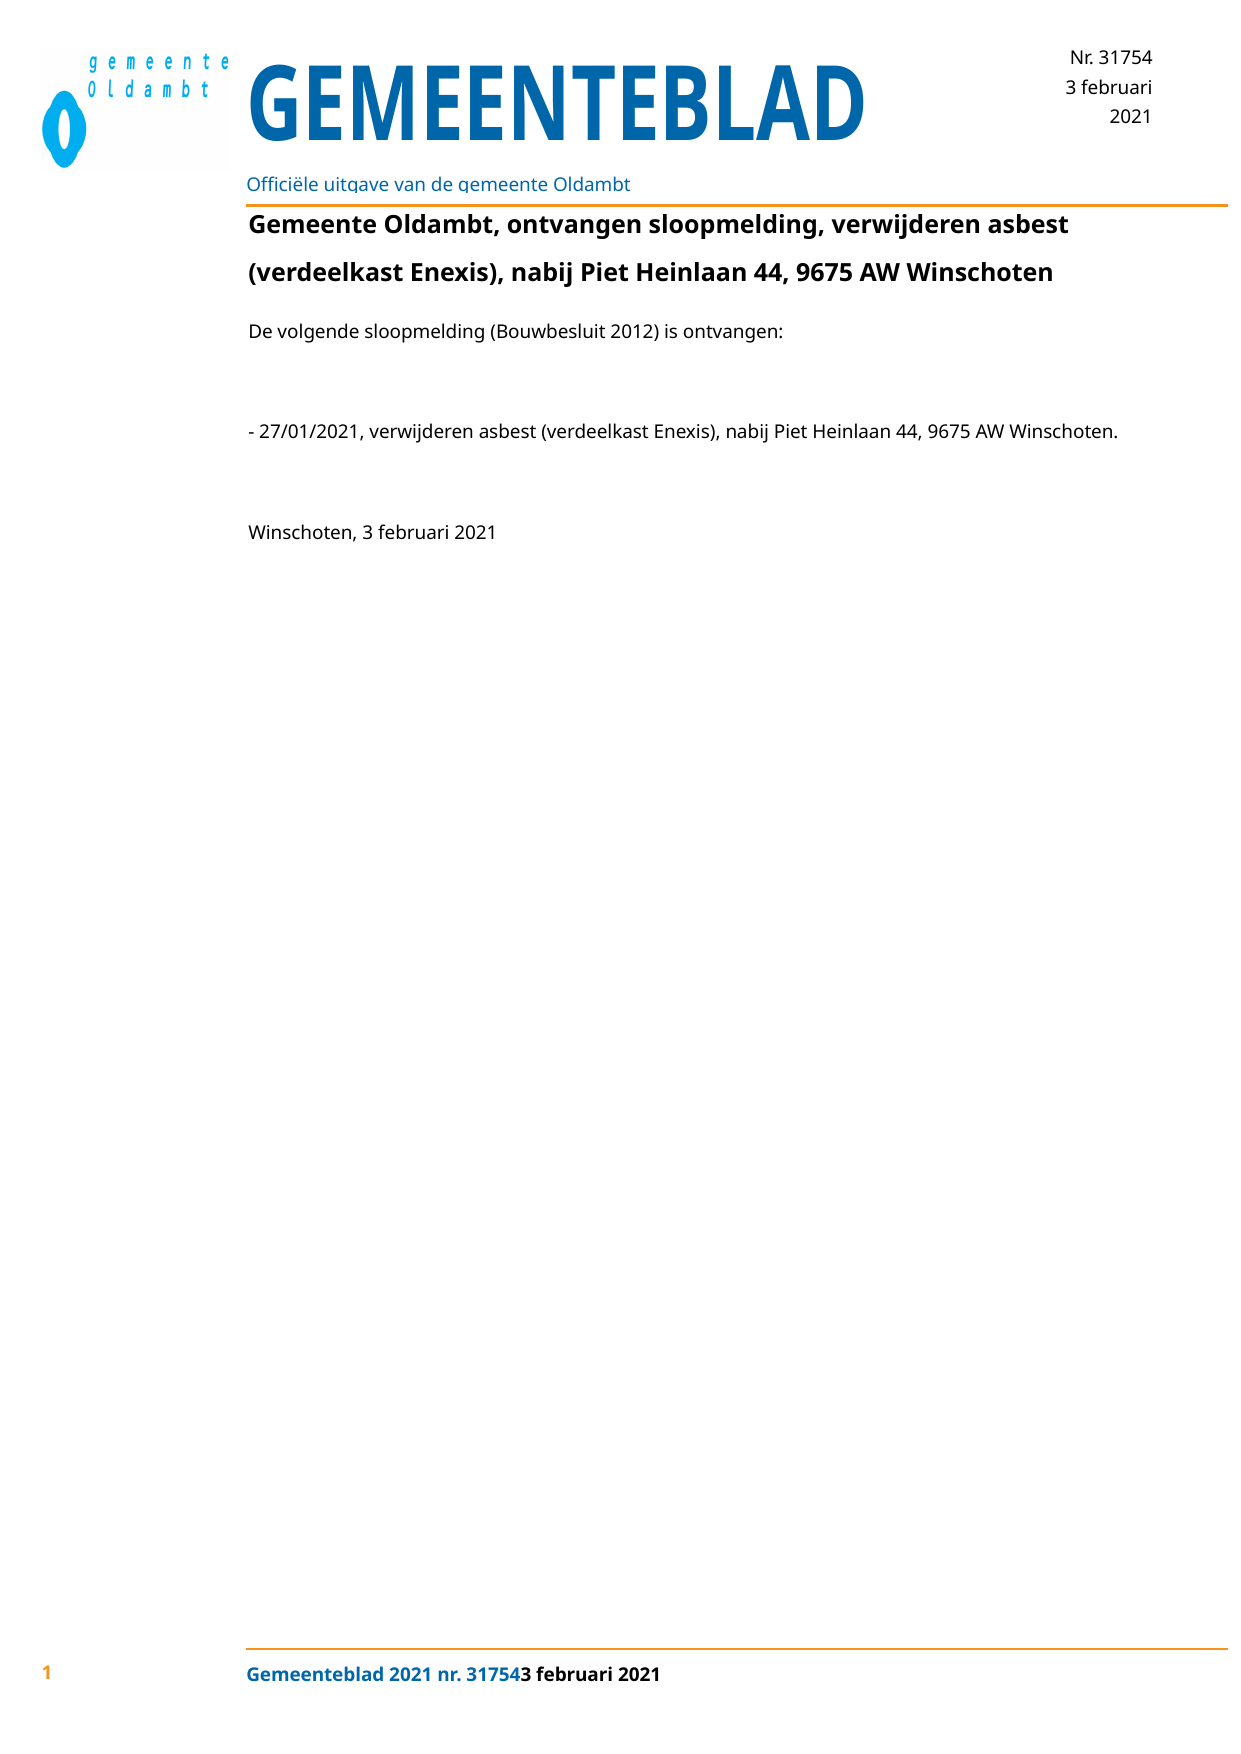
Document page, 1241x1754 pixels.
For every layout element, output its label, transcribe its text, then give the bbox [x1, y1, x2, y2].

text Gemeente Oldambt, ontvangen sloopmelding, verwijderen asbest (verdeelkast Enexis), nabij Piet Heinlaan 44, 9675 AW Winschoten [248, 207, 1152, 288]
text - 27/01/2021, verwijderen asbest (verdeelkast Enexis), nabij Piet Heinlaan 44, 9675 AW Winschoten. [248, 419, 1152, 444]
picture [41, 47, 231, 172]
text Winschoten, 3 februari 2021 [248, 519, 1152, 545]
text De volgende sloopmelding (Bouwbesluit 2012) is ontvangen: [248, 318, 1152, 344]
